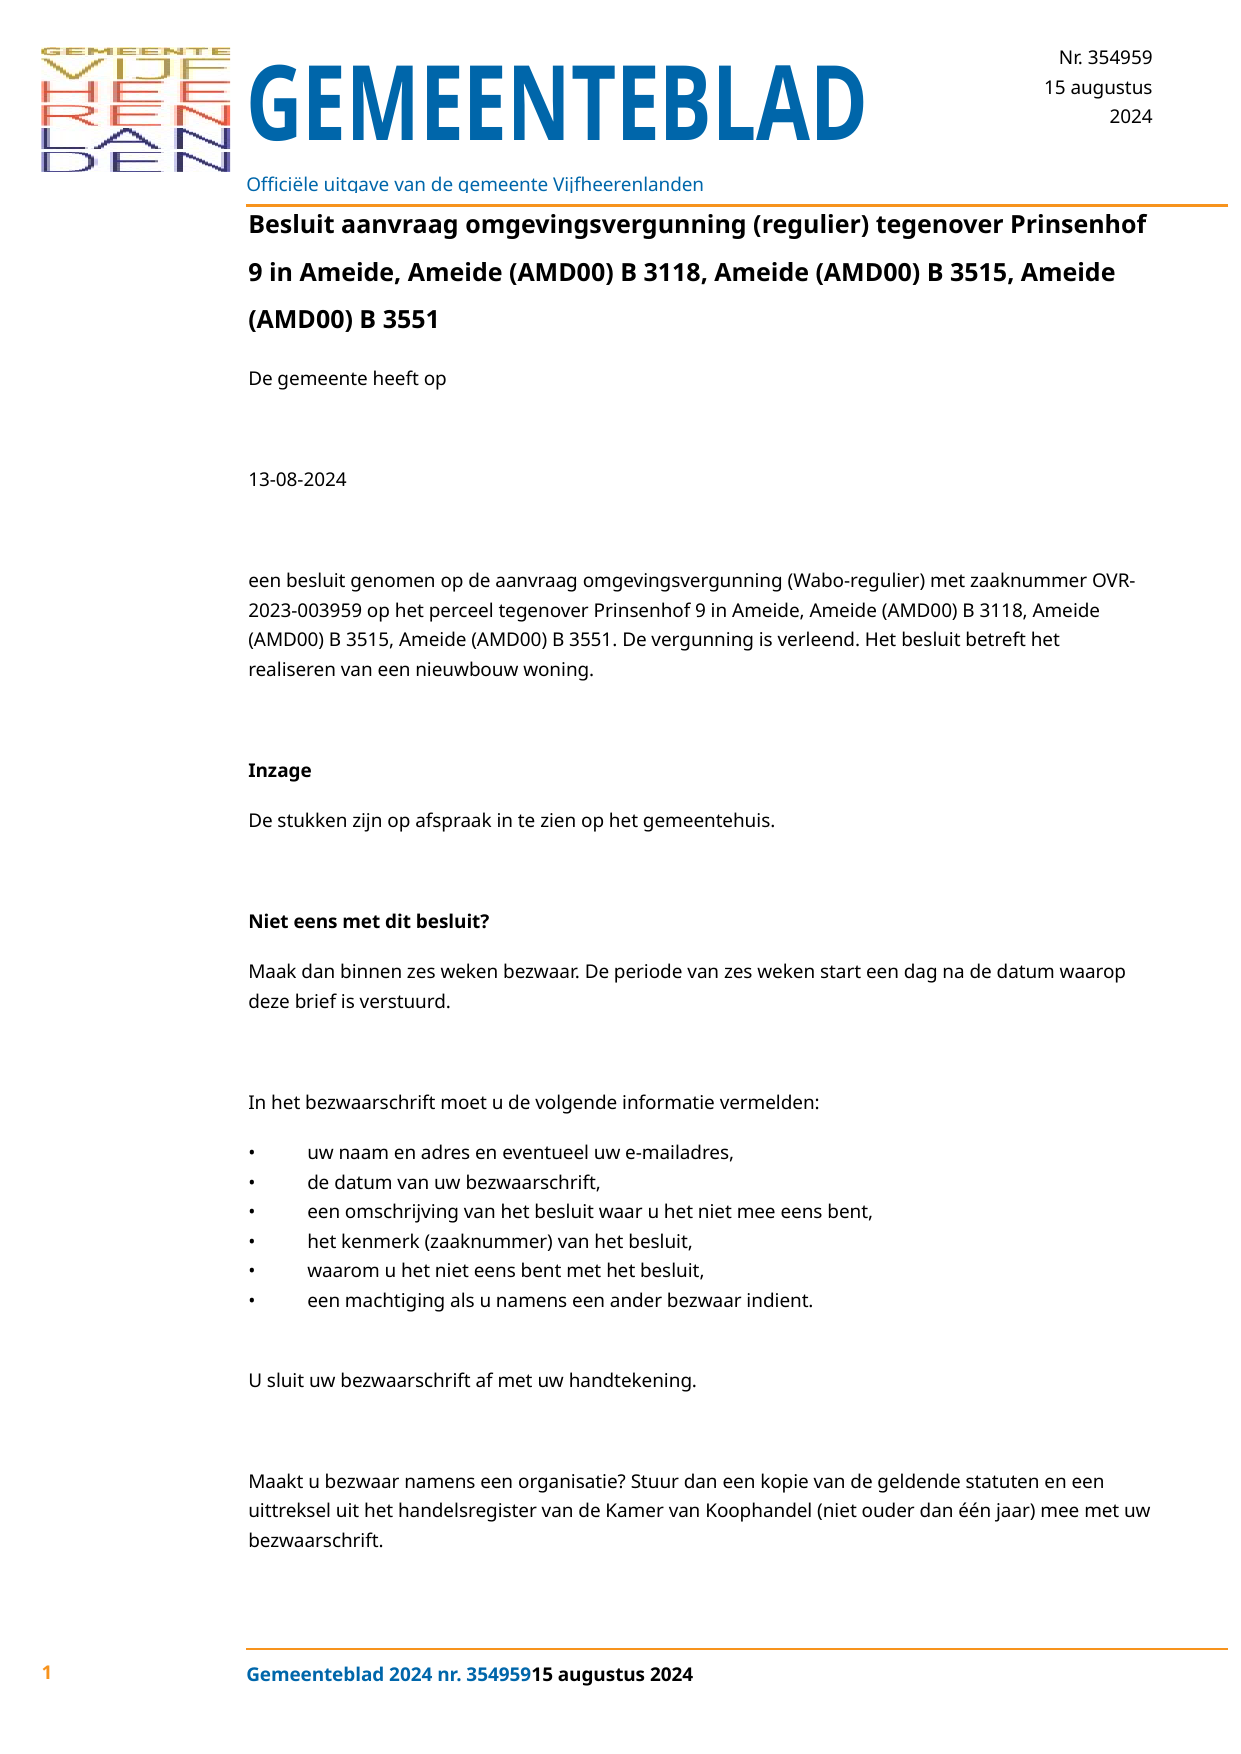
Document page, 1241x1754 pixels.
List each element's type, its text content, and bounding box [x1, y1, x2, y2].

text U sluit uw bezwaarschrift af met uw handtekening. [248, 1367, 1152, 1393]
text Besluit aanvraag omgevingsvergunning (regulier) tegenover Prinsenhof 9 in Ameide, Ameide (AMD00) B 3118, Ameide (AMD00) B 3515, Ameide (AMD00) B 3551 [248, 207, 1152, 336]
text Maak dan binnen zes weken bezwaar. De periode van zes weken start een dag na de datum waarop deze brief is verstuurd. [248, 958, 1152, 1014]
text een besluit genomen op de aanvraag omgevingsvergunning (Wabo-regulier) met zaaknummer OVR-2023-003959 op het perceel tegenover Prinsenhof 9 in Ameide, Ameide (AMD00) B 3118, Ameide (AMD00) B 3515, Ameide (AMD00) B 3551. De vergunning is verleend. Het besluit betreft het realiseren van een nieuwbouw woning. [248, 567, 1152, 682]
list uw naam en adres en eventueel uw e-mailadres, [248, 1139, 1152, 1165]
text De stukken zijn op afspraak in te zien op het gemeentehuis. [248, 807, 1152, 833]
text 13-08-2024 [248, 466, 1152, 492]
text De gemeente heeft op [248, 366, 1152, 391]
list een omschrijving van het besluit waar u het niet mee eens bent, [248, 1198, 1152, 1224]
picture [41, 47, 231, 172]
text Niet eens met dit besluit? [248, 908, 1152, 934]
list het kenmerk (zaaknummer) van het besluit, [248, 1228, 1152, 1254]
list een machtiging als u namens een ander bezwaar indient. [248, 1287, 1152, 1313]
list waarom u het niet eens bent met het besluit, [248, 1258, 1152, 1283]
text Inzage [248, 757, 1152, 782]
text Maakt u bezwaar namens een organisatie? Stuur dan een kopie van de geldende statuten en een uittreksel uit het handelsregister van de Kamer van Koophandel (niet ouder dan één jaar) mee met uw bezwaarschrift. [248, 1468, 1152, 1553]
list de datum van uw bezwaarschrift, [248, 1169, 1152, 1194]
text In het bezwaarschrift moet u de volgende informatie vermelden: [248, 1089, 1152, 1114]
